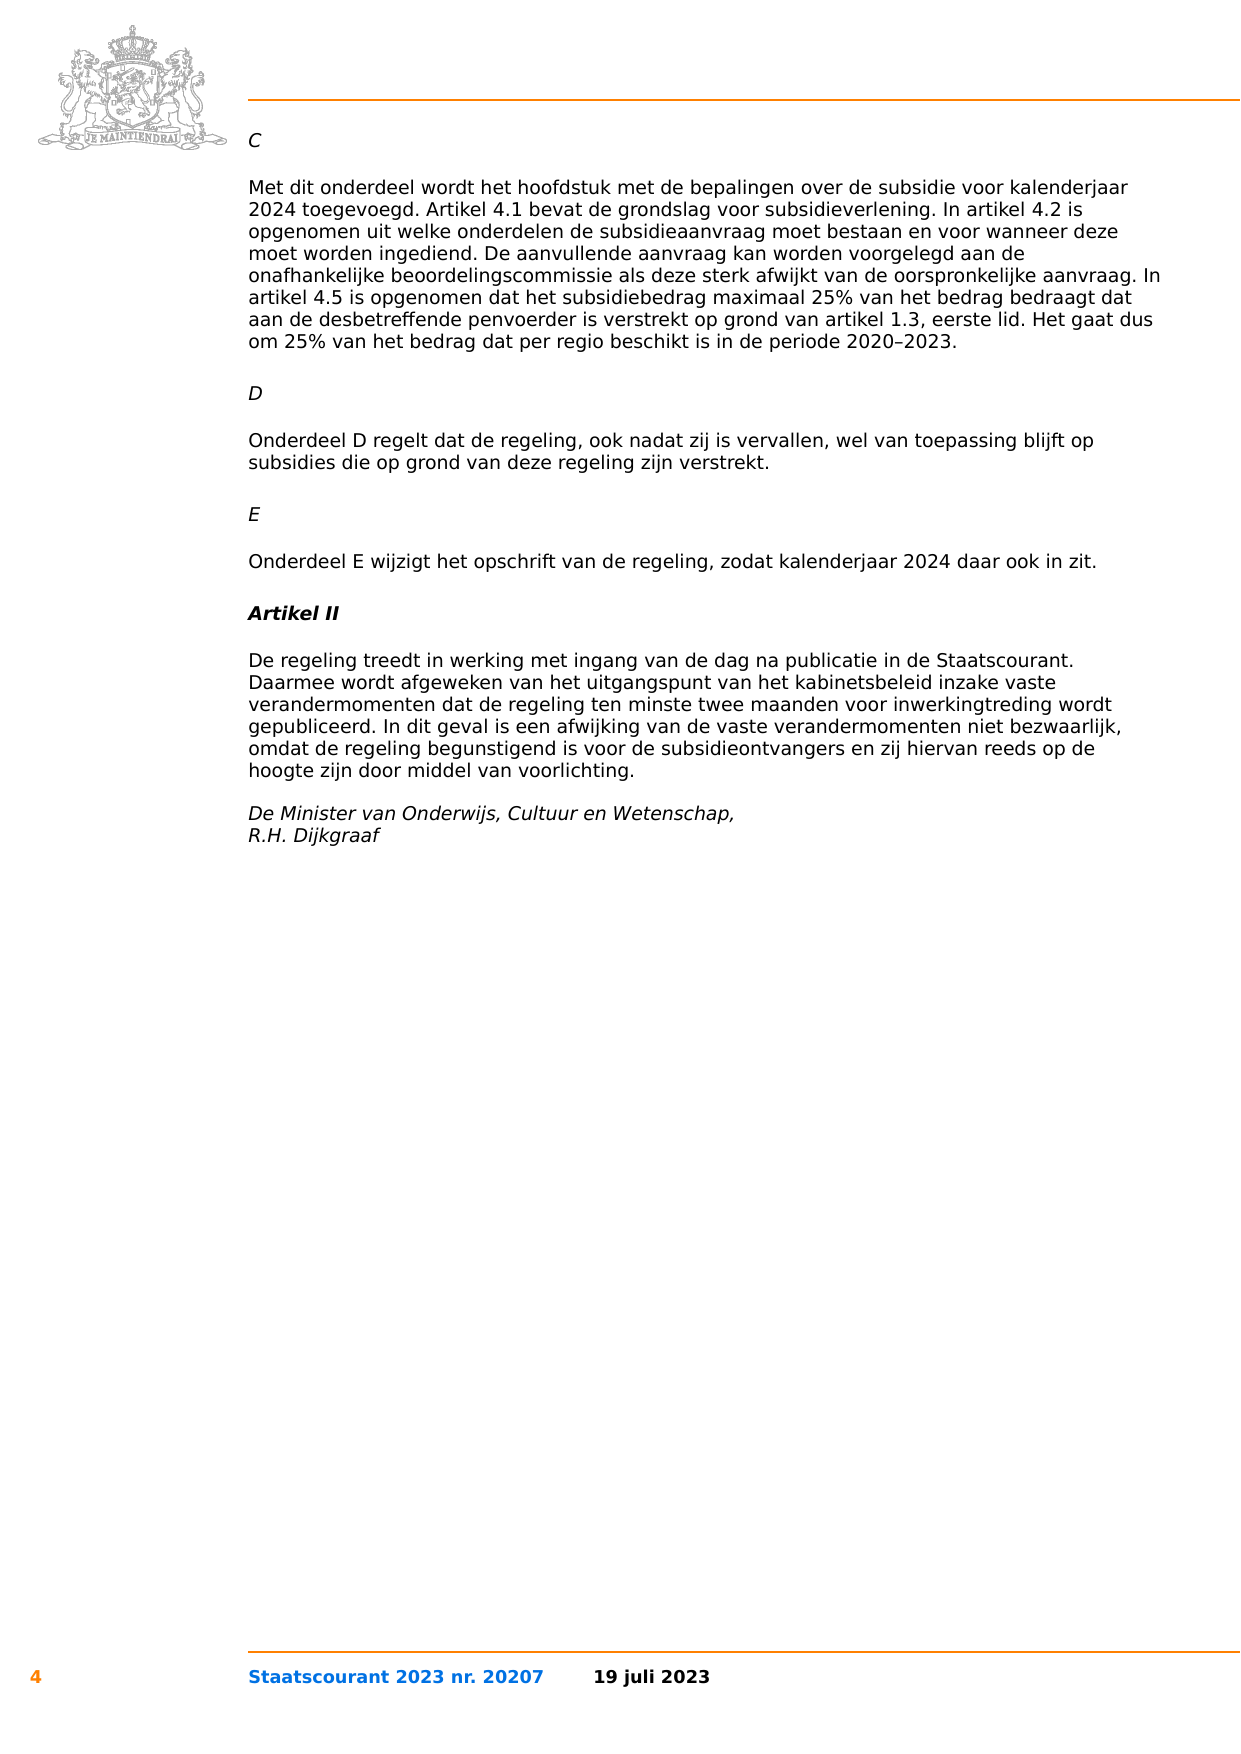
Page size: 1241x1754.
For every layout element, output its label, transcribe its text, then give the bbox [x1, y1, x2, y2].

picture [38, 25, 227, 150]
text Met dit onderdeel wordt het hoofdstuk met de bepalingen over de subsidie voor kalenderjaar 2024 toegevoegd. Artikel 4.1 bevat de grondslag voor subsidieverlening. In artikel 4.2 is opgenomen uit welke onderdelen de subsidieaanvraag moet bestaan en voor wanneer deze moet worden ingediend. De aanvullende aanvraag kan worden voorgelegd aan de onafhankelijke beoordelingscommissie als deze sterk afwijkt van de oorspronkelijke aanvraag. In artikel 4.5 is opgenomen dat het subsidiebedrag maximaal 25% van het bedrag bedraagt dat aan de desbetreffende penvoerder is verstrekt op grond van artikel 1.3, eerste lid. Het gaat dus om 25% van het bedrag dat per regio beschikt is in de periode 2020–2023. [248, 177, 1163, 353]
subtitle C [248, 130, 1163, 152]
text Onderdeel E wijzigt het opschrift van de regeling, zodat kalenderjaar 2024 daar ook in zit. [248, 551, 1163, 573]
subtitle E [248, 504, 1163, 526]
subtitle Artikel II [248, 603, 1163, 624]
text De Minister van Onderwijs, Cultuur en Wetenschap, R.H. Dijkgraaf [248, 803, 1163, 847]
text Onderdeel D regelt dat de regeling, ook nadat zij is vervallen, wel van toepassing blijft op subsidies die op grond van deze regeling zijn verstrekt. [248, 430, 1163, 474]
subtitle D [248, 383, 1163, 405]
text De regeling treedt in werking met ingang van de dag na publicatie in de Staatscourant. Daarmee wordt afgeweken van het uitgangspunt van het kabinetsbeleid inzake vaste verandermomenten dat de regeling ten minste twee maanden voor inwerkingtreding wordt gepubliceerd. In dit geval is een afwijking van de vaste verandermomenten niet bezwaarlijk, omdat de regeling begunstigend is voor de subsidieontvangers en zij hiervan reeds op de hoogte zijn door middel van voorlichting. [248, 649, 1163, 781]
